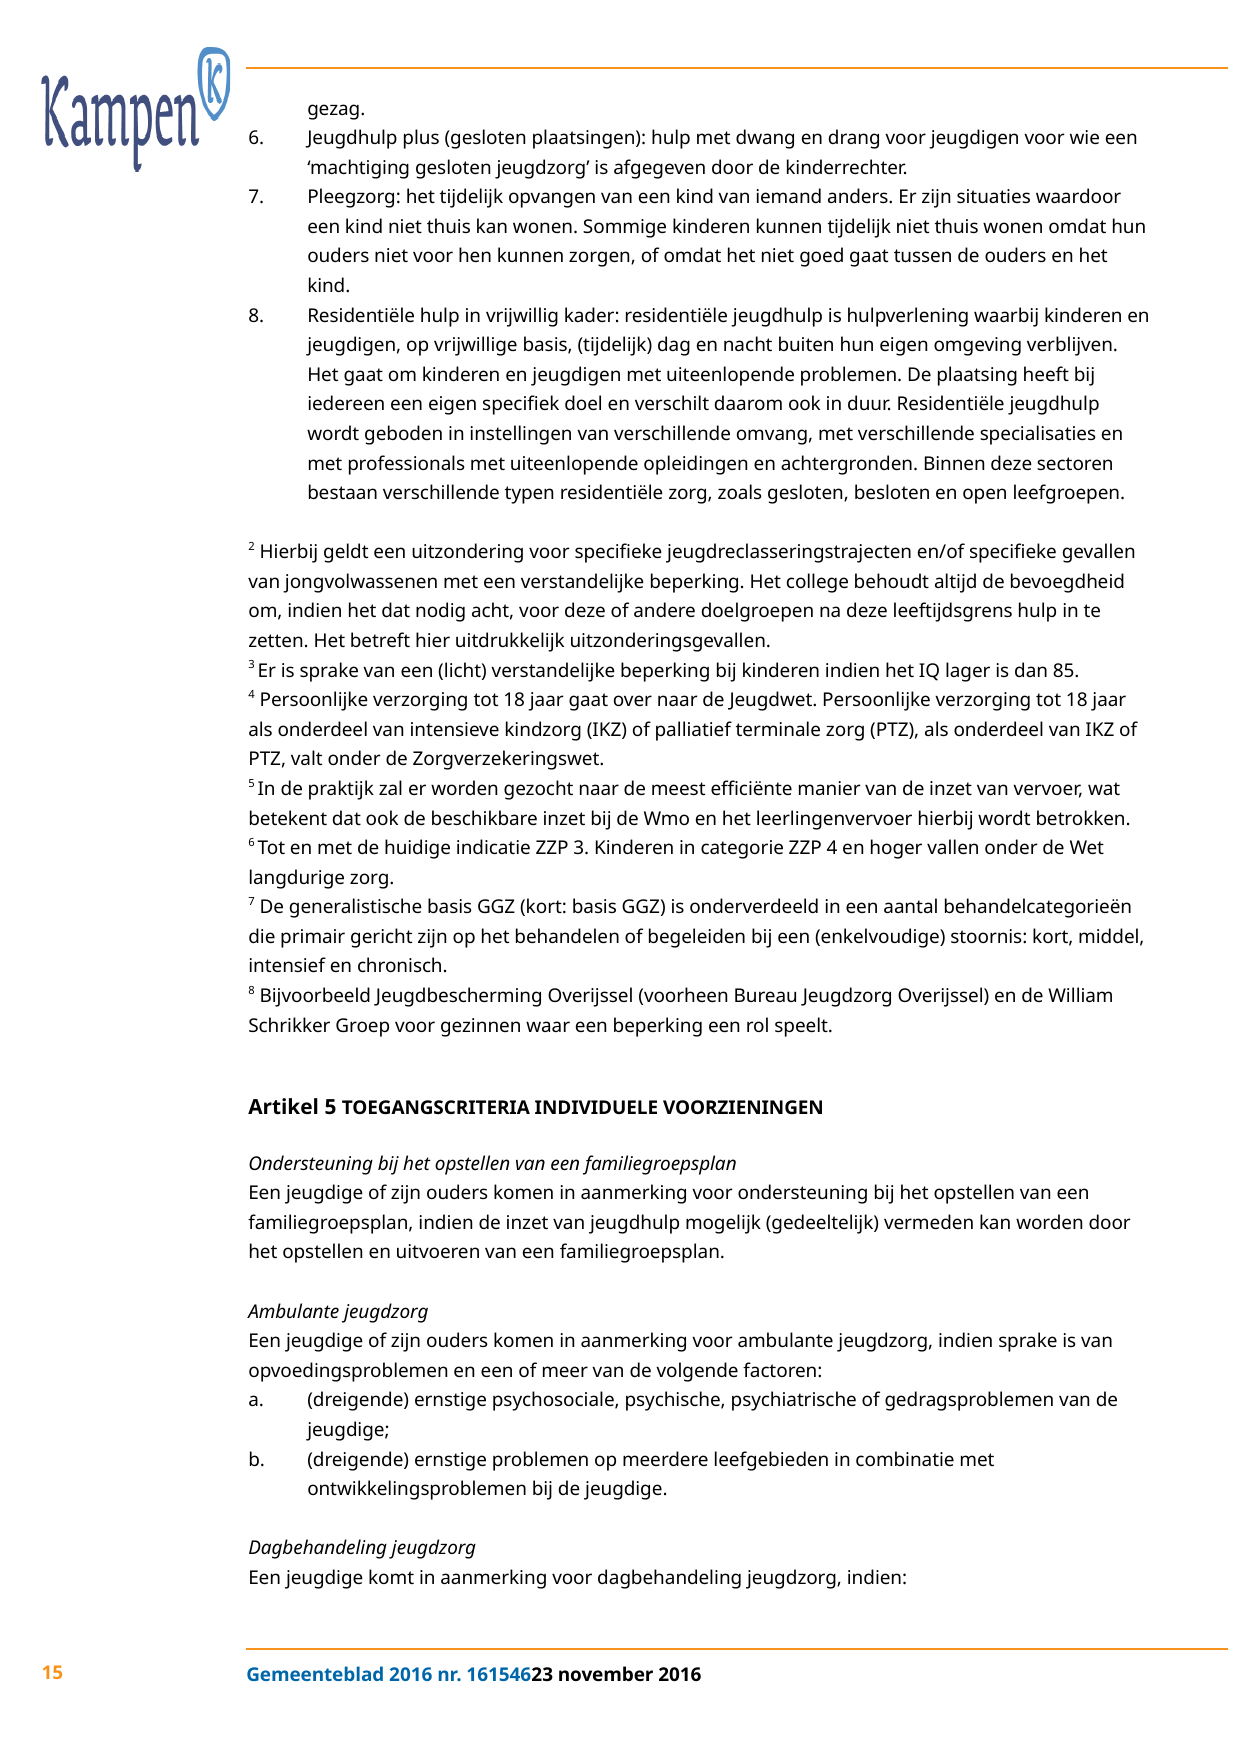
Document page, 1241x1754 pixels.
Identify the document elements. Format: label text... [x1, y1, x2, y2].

text 6 Tot en met de huidige indicatie ZZP 3. Kinderen in categorie ZZP 4 en hoger vallen onder de Wet langdurige zorg. [248, 834, 1152, 890]
picture [41, 47, 231, 172]
list gezag. [248, 95, 1152, 121]
text 2 Hierbij geldt een uitzondering voor specifieke jeugdreclasseringstrajecten en/of specifieke gevallen van jongvolwassenen met een verstandelijke beperking. Het college behoudt altijd de bevoegdheid om, indien het dat nodig acht, voor deze of andere doelgroepen na deze leeftijdsgrens hulp in te zetten. Het betreft hier uitdrukkelijk uitzonderingsgevallen. [248, 538, 1152, 653]
list (dreigende) ernstige problemen op meerdere leefgebieden in combinatie met ontwikkelingsproblemen bij de jeugdige. [248, 1446, 1152, 1501]
list Jeugdhulp plus (gesloten plaatsingen): hulp met dwang en drang voor jeugdigen voor wie een ‘machtiging gesloten jeugdzorg’ is afgegeven door de kinderrechter. [248, 124, 1152, 180]
text Een jeugdige of zijn ouders komen in aanmerking voor ambulante jeugdzorg, indien sprake is van opvoedingsproblemen en een of meer van de volgende factoren: [248, 1327, 1152, 1383]
text Een jeugdige of zijn ouders komen in aanmerking voor ondersteuning bij het opstellen van een familiegroepsplan, indien de inzet van jeugdhulp mogelijk (gedeeltelijk) vermeden kan worden door het opstellen en uitvoeren van een familiegroepsplan. [248, 1179, 1152, 1264]
text Een jeugdige komt in aanmerking voor dagbehandeling jeugdzorg, indien: [248, 1564, 1152, 1590]
text Ondersteuning bij het opstellen van een familiegroepsplan [248, 1150, 1152, 1176]
list Pleegzorg: het tijdelijk opvangen van een kind van iemand anders. Er zijn situaties waardoor een kind niet thuis kan wonen. Sommige kinderen kunnen tijdelijk niet thuis wonen omdat hun ouders niet voor hen kunnen zorgen, of omdat het niet goed gaat tussen de ouders en het kind. [248, 183, 1152, 298]
list (dreigende) ernstige psychosociale, psychische, psychiatrische of gedragsproblemen van de jeugdige; [248, 1387, 1152, 1442]
list Residentiële hulp in vrijwillig kader: residentiële jeugdhulp is hulpverlening waarbij kinderen en jeugdigen, op vrijwillige basis, (tijdelijk) dag en nacht buiten hun eigen omgeving verblijven. Het gaat om kinderen en jeugdigen met uiteenlopende problemen. De plaatsing heeft bij iedereen een eigen specifiek doel en verschilt daarom ook in duur. Residentiële jeugdhulp wordt geboden in instellingen van verschillende omvang, met verschillende specialisaties en met professionals met uiteenlopende opleidingen en achtergronden. Binnen deze sectoren bestaan verschillende typen residentiële zorg, zoals gesloten, besloten en open leefgroepen. [248, 302, 1152, 505]
text 4 Persoonlijke verzorging tot 18 jaar gaat over naar de Jeugdwet. Persoonlijke verzorging tot 18 jaar als onderdeel van intensieve kindzorg (IKZ) of palliatief terminale zorg (PTZ), als onderdeel van IKZ of PTZ, valt onder de Zorgverzekeringswet. [248, 686, 1152, 771]
text 8 Bijvoorbeeld Jeugdbescherming Overijssel (voorheen Bureau Jeugdzorg Overijssel) en de William Schrikker Groep voor gezinnen waar een beperking een rol speelt. [248, 982, 1152, 1038]
text Dagbehandeling jeugdzorg [248, 1534, 1152, 1560]
text 3 Er is sprake van een (licht) verstandelijke beperking bij kinderen indien het IQ lager is dan 85. [248, 657, 1152, 683]
text Artikel 5 TOEGANGSCRITERIA INDIVIDUELE VOORZIENINGEN [248, 1092, 1152, 1120]
text 5 In de praktijk zal er worden gezocht naar de meest efficiënte manier van de inzet van vervoer, wat betekent dat ook de beschikbare inzet bij de Wmo en het leerlingenvervoer hierbij wordt betrokken. [248, 775, 1152, 831]
text Ambulante jeugdzorg [248, 1298, 1152, 1323]
text 7 De generalistische basis GGZ (kort: basis GGZ) is onderverdeeld in een aantal behandelcategorieën die primair gericht zijn op het behandelen of begeleiden bij een (enkelvoudige) stoornis: kort, middel, intensief en chronisch. [248, 893, 1152, 978]
